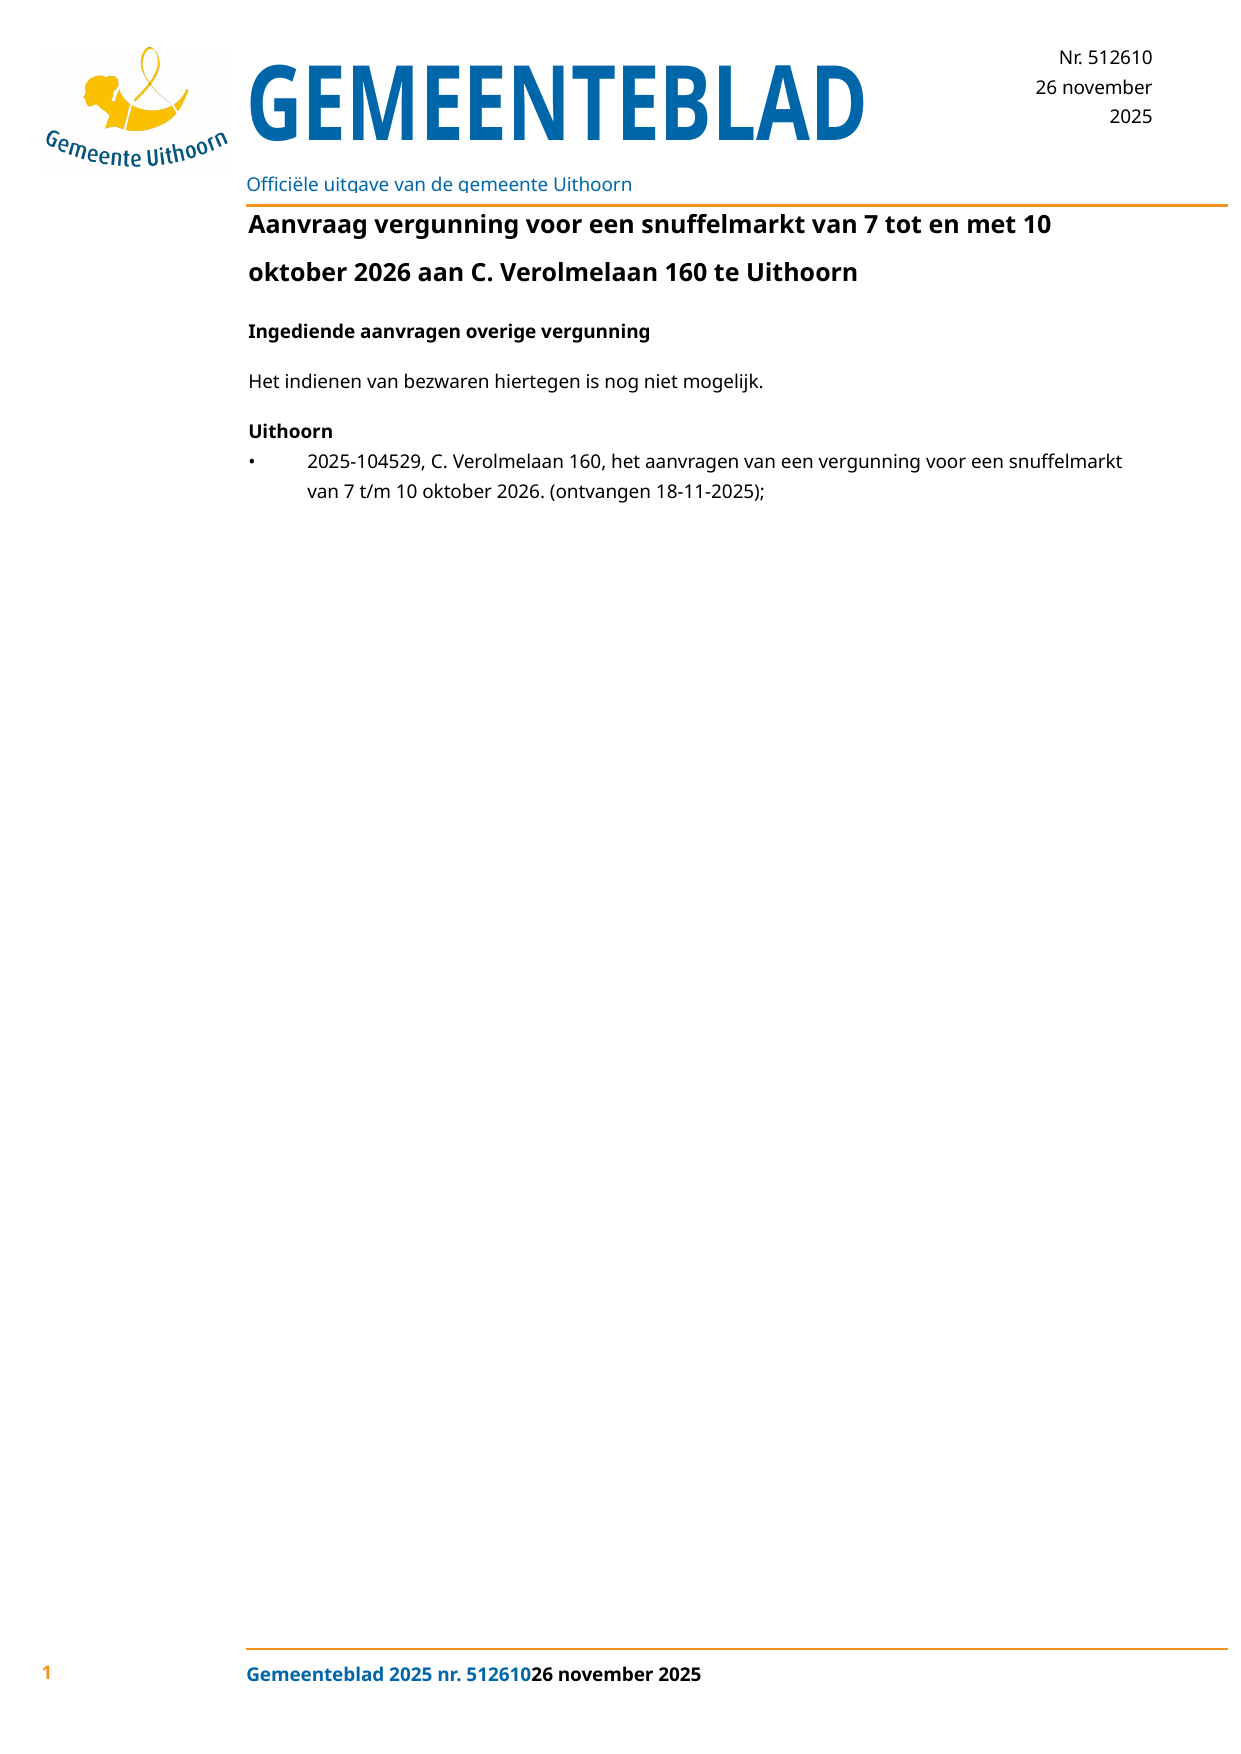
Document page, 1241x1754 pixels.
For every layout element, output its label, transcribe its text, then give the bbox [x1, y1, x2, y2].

text Het indienen van bezwaren hiertegen is nog niet mogelijk. [248, 368, 1152, 394]
list 2025-104529, C. Verolmelaan 160, het aanvragen van een vergunning voor een snuffelmarkt van 7 t/m 10 oktober 2026. (ontvangen 18-11-2025); [248, 448, 1152, 504]
picture [41, 47, 231, 172]
text Ingediende aanvragen overige vergunning [248, 318, 1152, 344]
text Aanvraag vergunning voor een snuffelmarkt van 7 tot en met 10 oktober 2026 aan C. Verolmelaan 160 te Uithoorn [248, 207, 1152, 288]
text Uithoorn [248, 419, 1152, 444]
